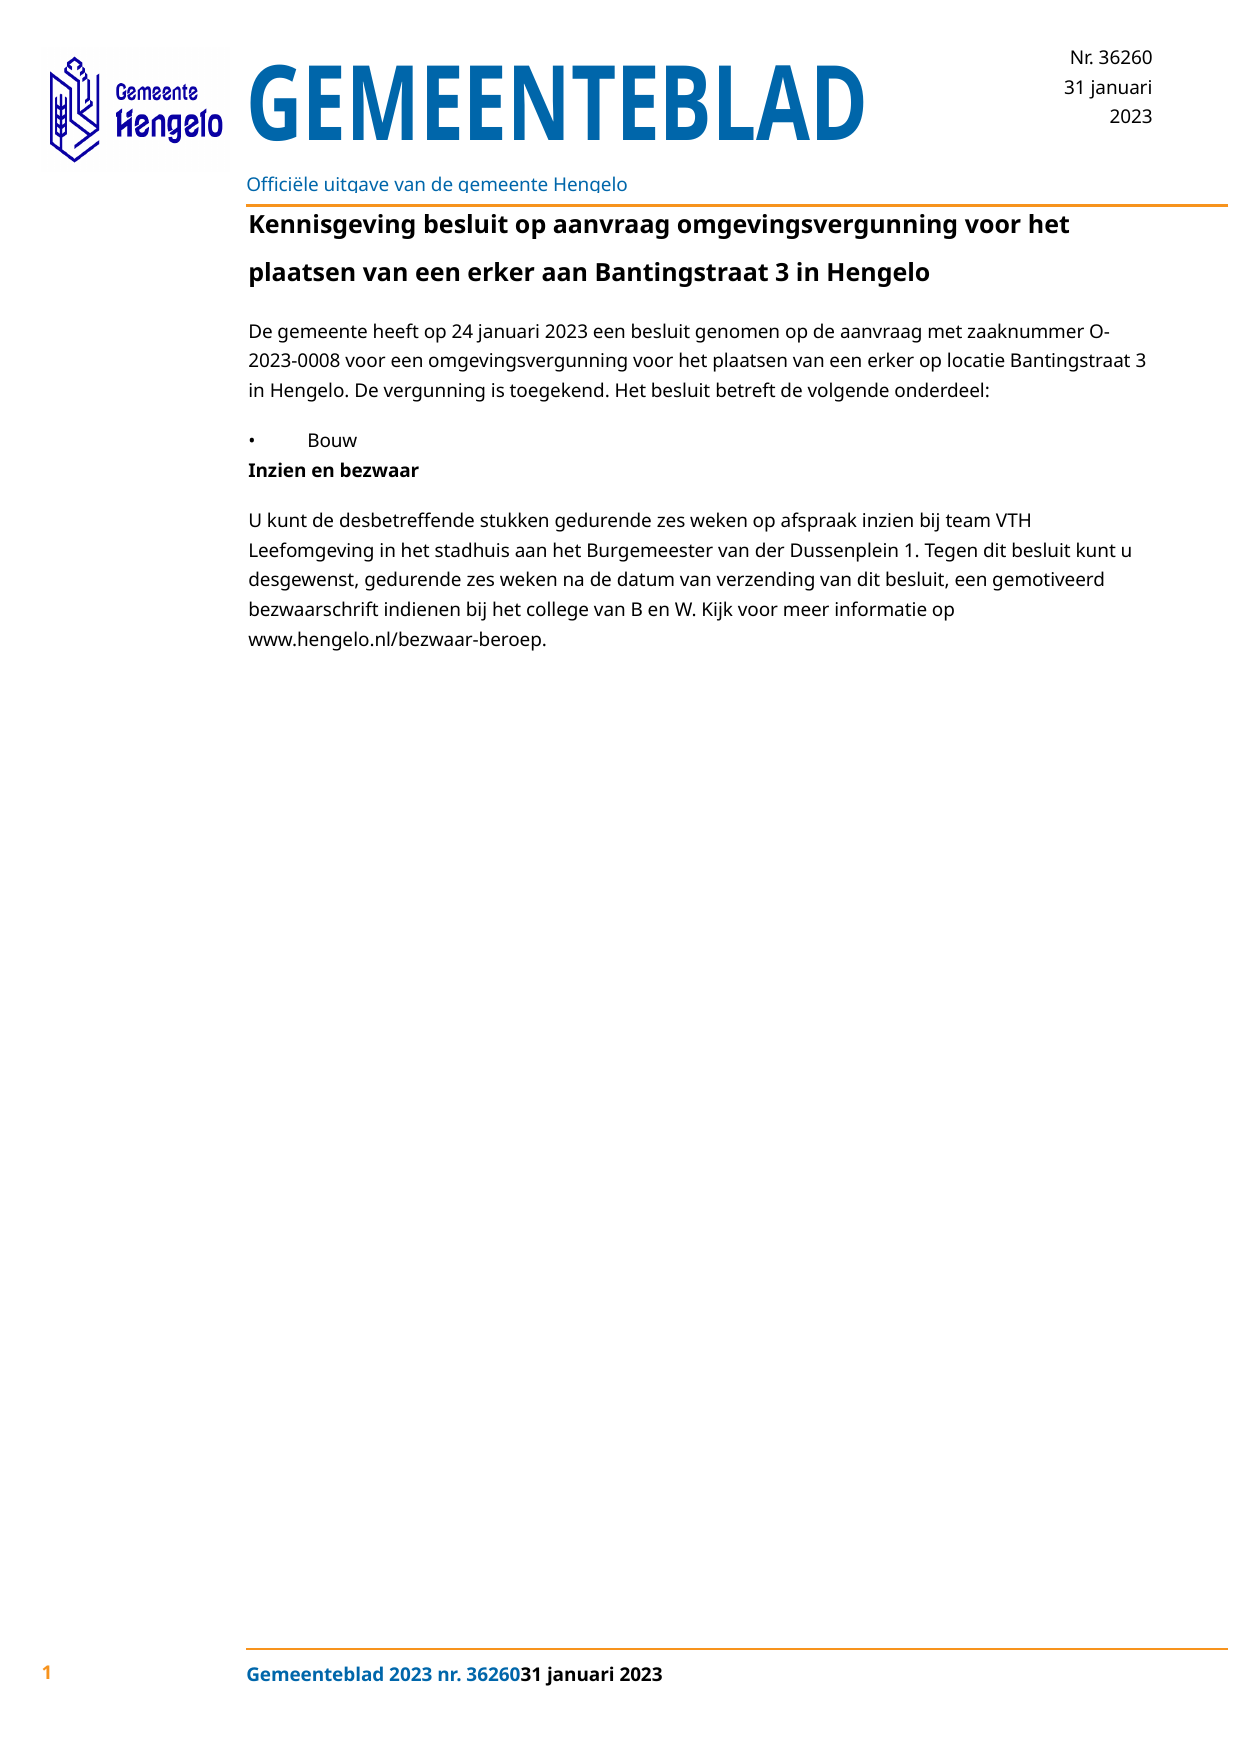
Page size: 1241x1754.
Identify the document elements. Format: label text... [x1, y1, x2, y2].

list Bouw [248, 427, 1152, 453]
picture [41, 47, 231, 172]
text Kennisgeving besluit op aanvraag omgevingsvergunning voor het plaatsen van een erker aan Bantingstraat 3 in Hengelo [248, 207, 1152, 288]
text De gemeente heeft op 24 januari 2023 een besluit genomen op de aanvraag met zaaknummer O-2023-0008 voor een omgevingsvergunning voor het plaatsen van een erker op locatie Bantingstraat 3 in Hengelo. De vergunning is toegekend. Het besluit betreft de volgende onderdeel: [248, 318, 1152, 403]
text Inzien en bezwaar [248, 457, 1152, 483]
text U kunt de desbetreffende stukken gedurende zes weken op afspraak inzien bij team VTH Leefomgeving in het stadhuis aan het Burgemeester van der Dussenplein 1. Tegen dit besluit kunt u desgewenst, gedurende zes weken na de datum van verzending van dit besluit, een gemotiveerd bezwaarschrift indienen bij het college van B en W. Kijk voor meer informatie op www.hengelo.nl/bezwaar-beroep. [248, 507, 1152, 652]
